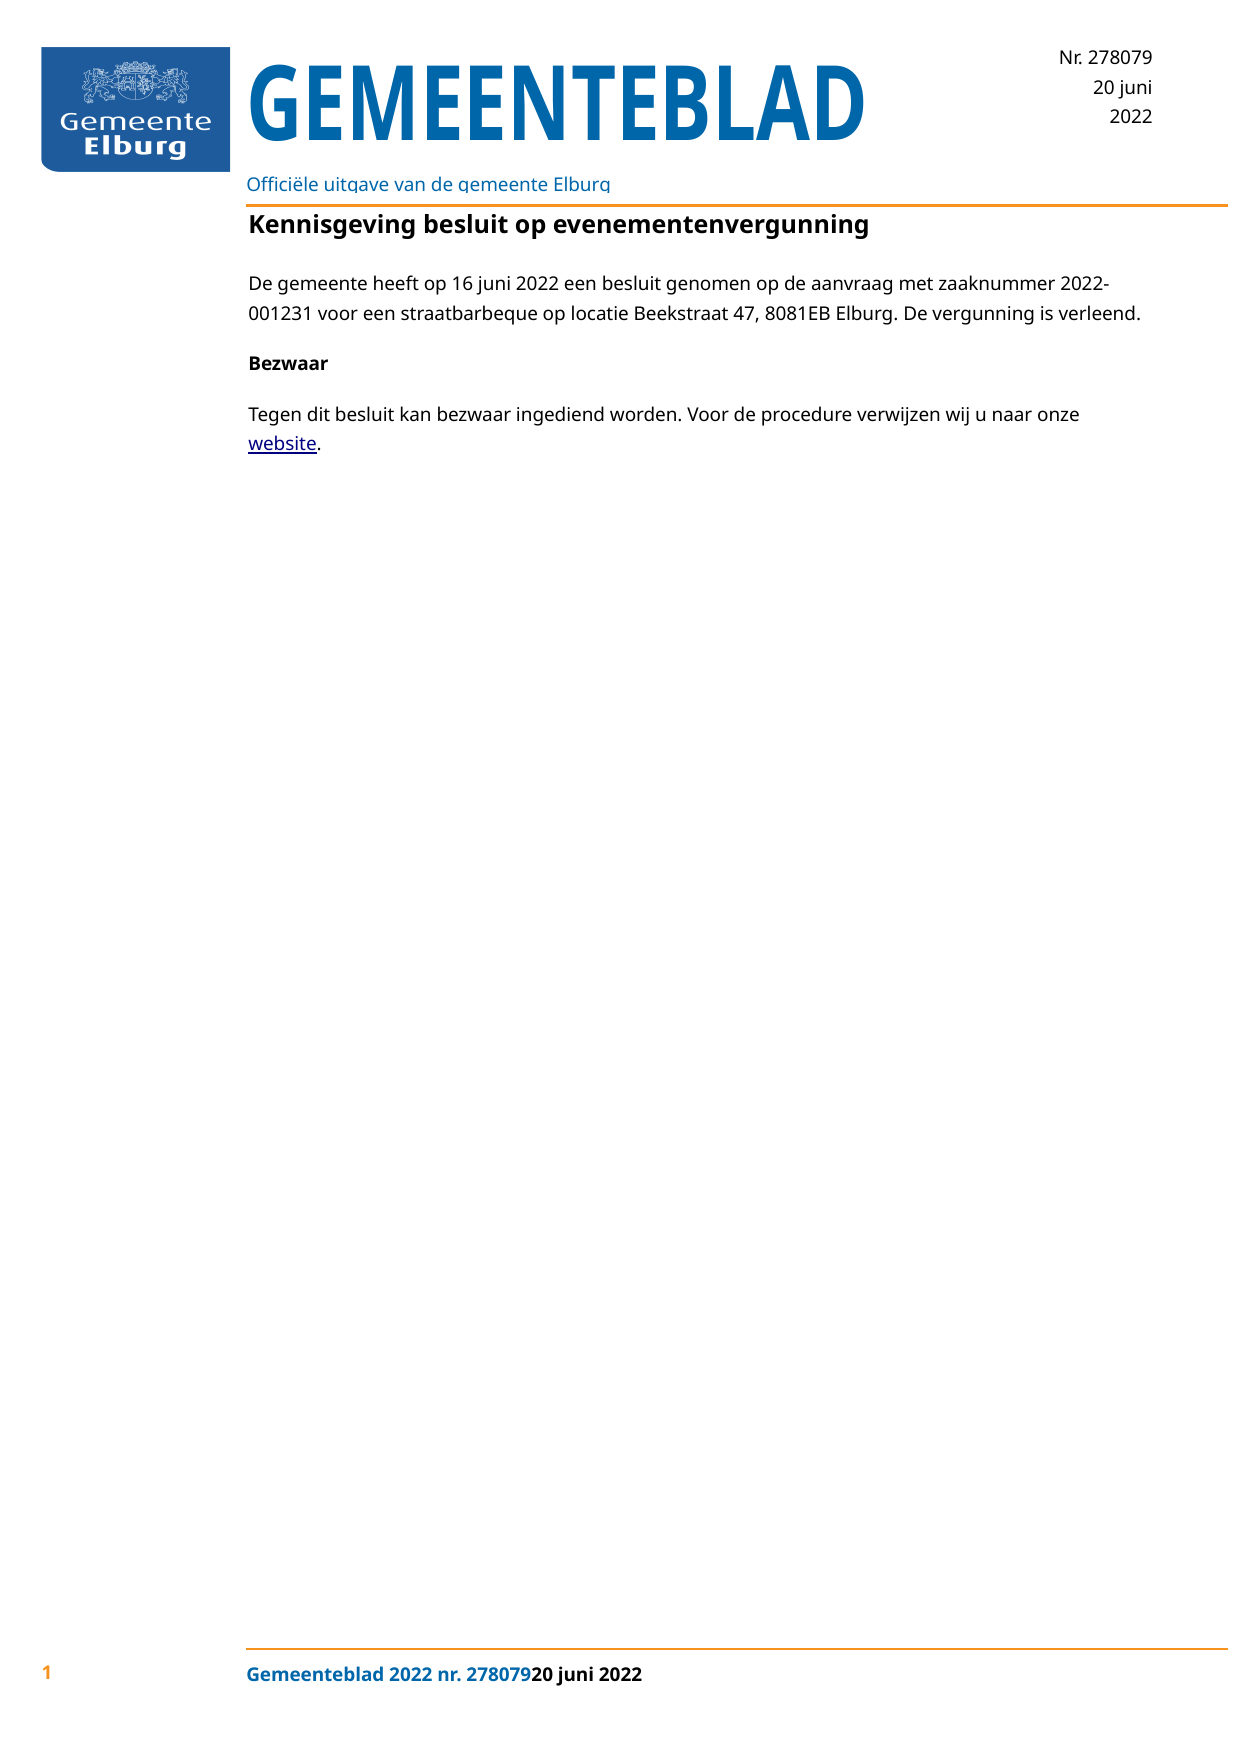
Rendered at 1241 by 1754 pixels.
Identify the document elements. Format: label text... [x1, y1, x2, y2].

picture [41, 47, 231, 172]
text Bezwaar [248, 350, 1152, 376]
text Kennisgeving besluit op evenementenvergunning [248, 207, 1152, 241]
text Tegen dit besluit kan bezwaar ingediend worden. Voor de procedure verwijzen wij u naar onze website. [248, 401, 1152, 456]
text De gemeente heeft op 16 juni 2022 een besluit genomen op de aanvraag met zaaknummer 2022-001231 voor een straatbarbeque op locatie Beekstraat 47, 8081EB Elburg. De vergunning is verleend. [248, 270, 1152, 326]
